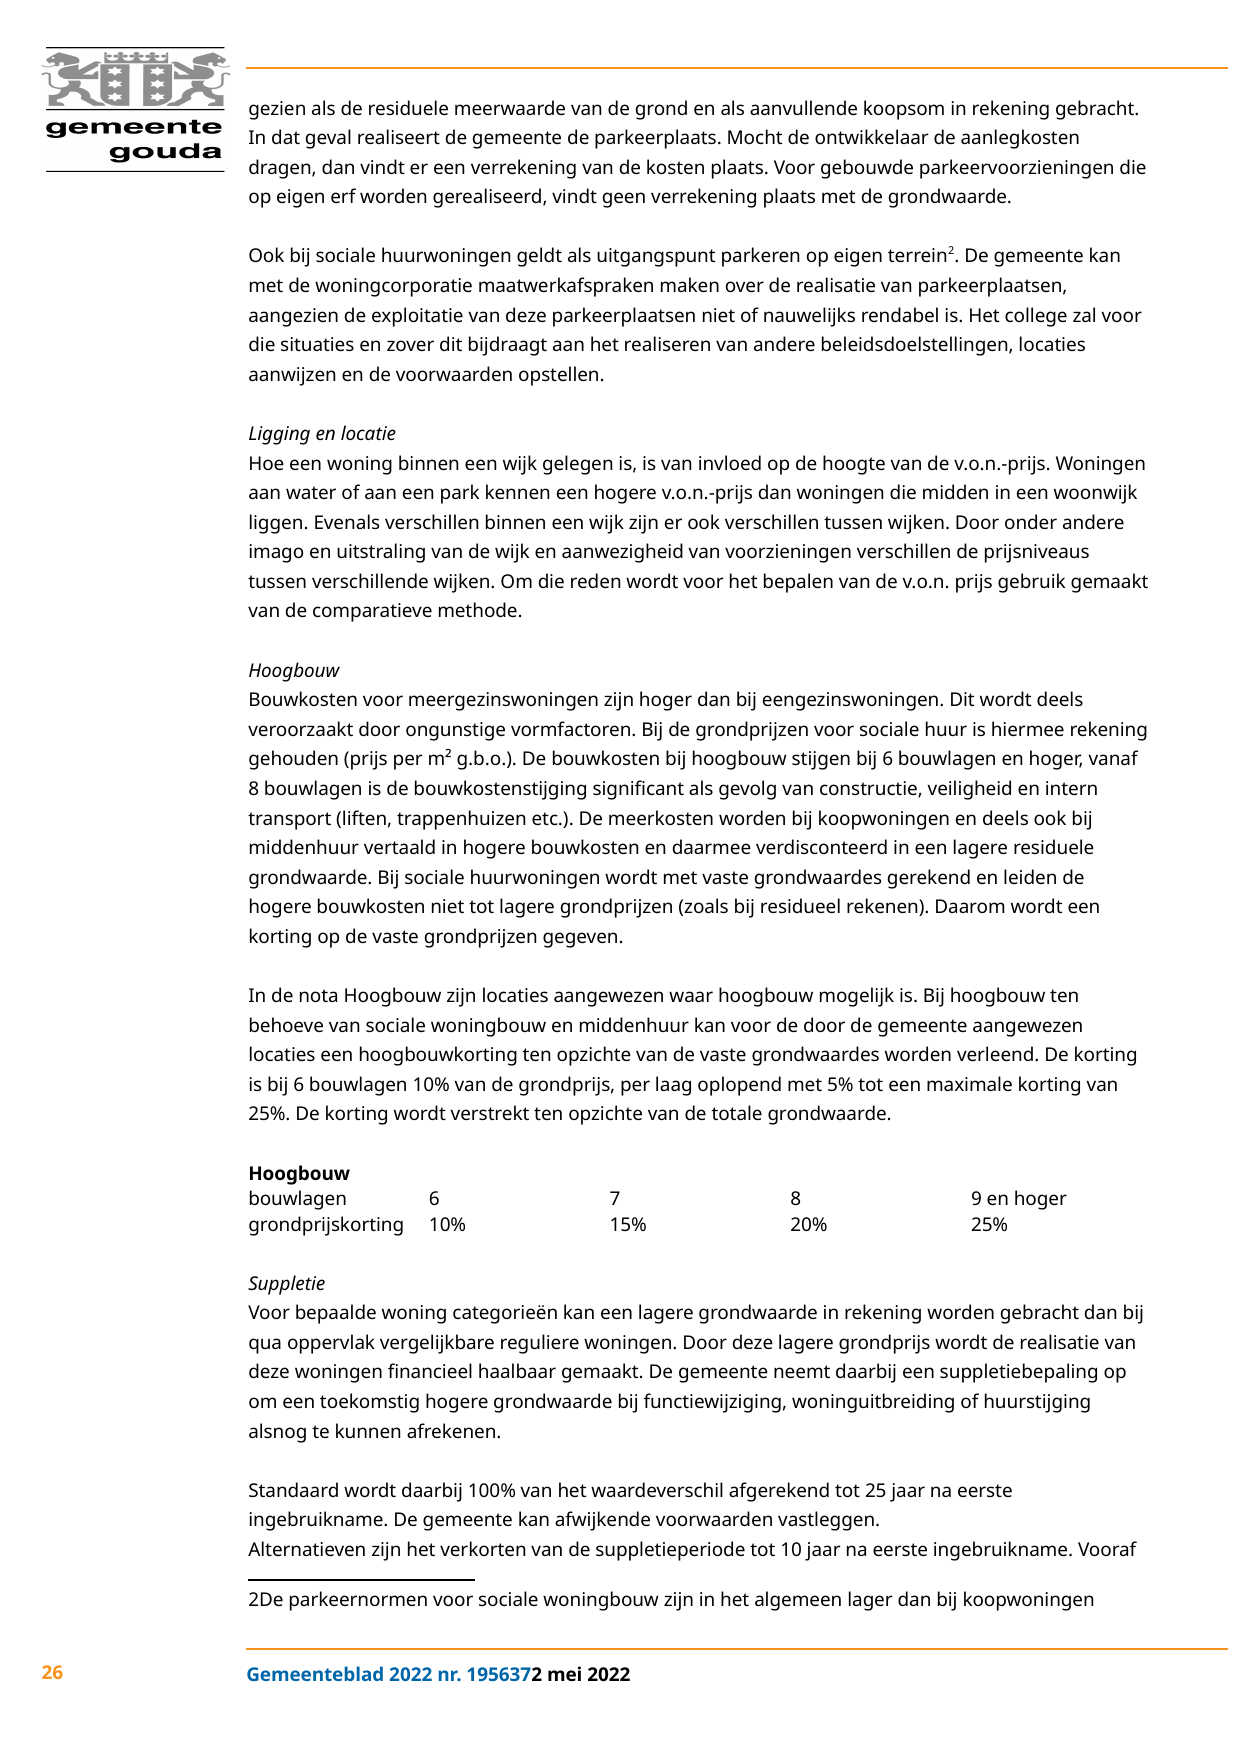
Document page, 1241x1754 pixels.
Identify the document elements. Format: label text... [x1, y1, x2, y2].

text gezien als de residuele meerwaarde van de grond en als aanvullende koopsom in rekening gebracht. In dat geval realiseert de gemeente de parkeerplaats. Mocht de ontwikkelaar de aanlegkosten dragen, dan vindt er een verrekening van de kosten plaats. Voor gebouwde parkeervoorzieningen die op eigen erf worden gerealiseerd, vindt geen verrekening plaats met de grondwaarde. [248, 95, 1152, 209]
text Alternatieven zijn het verkorten van de suppletieperiode tot 10 jaar na eerste ingebruikname. Vooraf [248, 1536, 1152, 1562]
table_cell 25% [971, 1211, 1152, 1237]
table_cell 20% [790, 1211, 971, 1237]
text Bouwkosten voor meergezinswoningen zijn hoger dan bij eengezinswoningen. Dit wordt deels veroorzaakt door ongunstige vormfactoren. Bij de grondprijzen voor sociale huur is hiermee rekening gehouden (prijs per m² g.b.o.). De bouwkosten bij hoogbouw stijgen bij 6 bouwlagen en hoger, vanaf 8 bouwlagen is de bouwkostenstijging significant als gevolg van constructie, veiligheid en intern transport (liften, trappenhuizen etc.). De meerkosten worden bij koopwoningen en deels ook bij middenhuur vertaald in hogere bouwkosten en daarmee verdisconteerd in een lagere residuele grondwaarde. Bij sociale huurwoningen wordt met vaste grondwaardes gerekend en leiden de hogere bouwkosten niet tot lagere grondprijzen (zoals bij residueel rekenen). Daarom wordt een korting op de vaste grondprijzen gegeven. [248, 686, 1152, 949]
text Voor bepaalde woning categorieën kan een lagere grondwaarde in rekening worden gebracht dan bij qua oppervlak vergelijkbare reguliere woningen. Door deze lagere grondprijs wordt de realisatie van deze woningen financieel haalbaar gemaakt. De gemeente neemt daarbij een suppletiebepaling op om een toekomstig hogere grondwaarde bij functiewijziging, woninguitbreiding of huurstijging alsnog te kunnen afrekenen. [248, 1299, 1152, 1443]
text De parkeernormen voor sociale woningbouw zijn in het algemeen lager dan bij koopwoningen [248, 1586, 1152, 1612]
table_header Hoogbouw [248, 1160, 1152, 1186]
text Standaard wordt daarbij 100% van het waardeverschil afgerekend tot 25 jaar na eerste ingebruikname. De gemeente kan afwijkende voorwaarden vastleggen. [248, 1477, 1152, 1532]
text Suppletie [248, 1270, 1152, 1296]
text Ligging en locatie [248, 420, 1152, 446]
picture [41, 47, 231, 172]
table_cell 6 [429, 1186, 609, 1211]
table_cell bouwlagen [248, 1186, 429, 1211]
table_cell 9 en hoger [971, 1186, 1152, 1211]
text In de nota Hoogbouw zijn locaties aangewezen waar hoogbouw mogelijk is. Bij hoogbouw ten behoeve van sociale woningbouw en middenhuur kan voor de door de gemeente aangewezen locaties een hoogbouwkorting ten opzichte van de vaste grondwaardes worden verleend. De korting is bij 6 bouwlagen 10% van de grondprijs, per laag oplopend met 5% tot een maximale korting van 25%. De korting wordt verstrekt ten opzichte van de totale grondwaarde. [248, 982, 1152, 1126]
table_cell 15% [609, 1211, 790, 1237]
text Hoe een woning binnen een wijk gelegen is, is van invloed op de hoogte van de v.o.n.-prijs. Woningen aan water of aan een park kennen een hogere v.o.n.-prijs dan woningen die midden in een woonwijk liggen. Evenals verschillen binnen een wijk zijn er ook verschillen tussen wijken. Door onder andere imago en uitstraling van de wijk en aanwezigheid van voorzieningen verschillen de prijsniveaus tussen verschillende wijken. Om die reden wordt voor het bepalen van de v.o.n. prijs gebruik gemaakt van de comparatieve methode. [248, 450, 1152, 623]
table_cell 8 [790, 1186, 971, 1211]
table_cell 7 [609, 1186, 790, 1211]
text Hoogbouw [248, 657, 1152, 683]
table_cell 10% [429, 1211, 609, 1237]
text Ook bij sociale huurwoningen geldt als uitgangspunt parkeren op eigen terrein. De gemeente kan met de woningcorporatie maatwerkafspraken maken over de realisatie van parkeerplaatsen, aangezien de exploitatie van deze parkeerplaatsen niet of nauwelijks rendabel is. Het college zal voor die situaties en zover dit bijdraagt aan het realiseren van andere beleidsdoelstellingen, locaties aanwijzen en de voorwaarden opstellen. [248, 243, 1152, 387]
table_cell grondprijskorting [248, 1211, 429, 1237]
